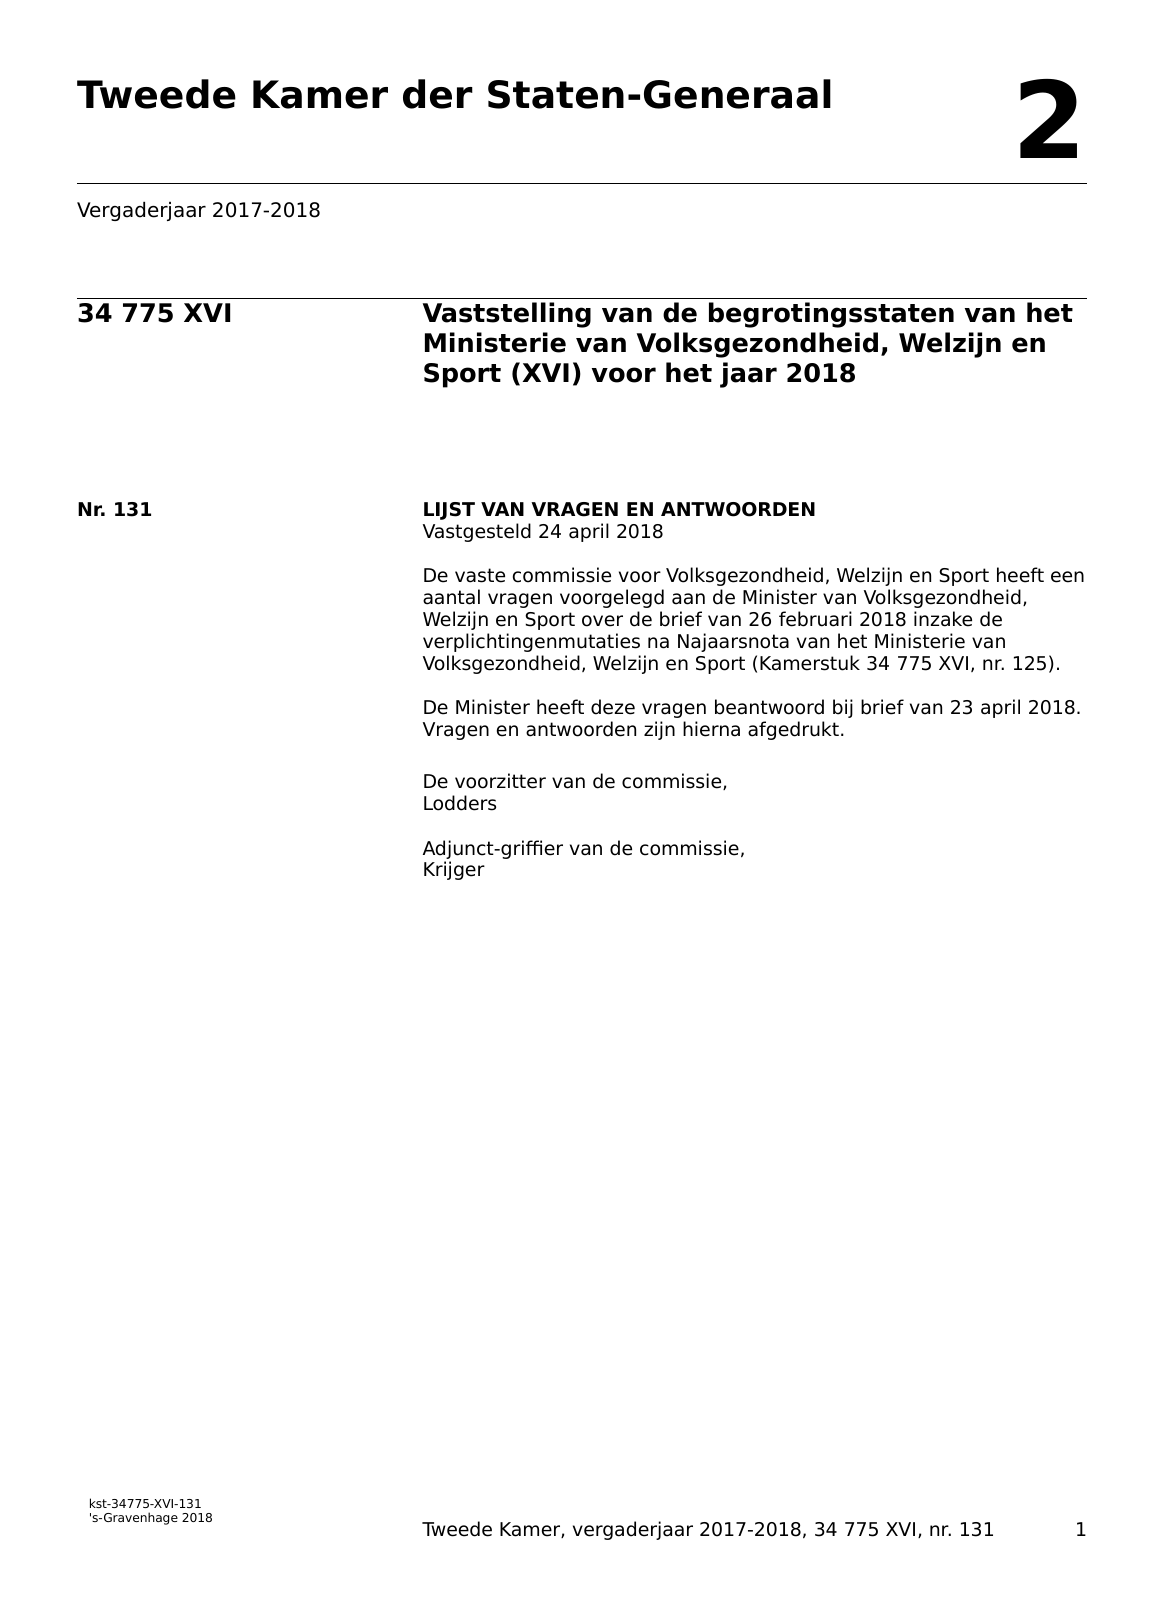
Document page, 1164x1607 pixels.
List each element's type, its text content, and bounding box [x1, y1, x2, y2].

text De vaste commissie voor Volksgezondheid, Welzijn en Sport heeft een aantal vragen voorgelegd aan de Minister van Volksgezondheid, Welzijn en Sport over de brief van 26 februari 2018 inzake de verplichtingenmutaties na Najaarsnota van het Ministerie van Volksgezondheid, Welzijn en Sport (Kamerstuk 34 775 XVI, nr. 125). [422, 565, 1087, 675]
subtitle Nr. 131 LIJST VAN VRAGEN EN ANTWOORDEN [77, 499, 1087, 521]
subtitle 34 775 XVI Vaststelling van de begrotingsstaten van het Ministerie van Volksgezondheid, Welzijn en Sport (XVI) voor het jaar 2018 [77, 299, 1087, 388]
table_header 2 [886, 59, 1087, 183]
text De voorzitter van de commissie, Lodders [422, 771, 1087, 815]
table_cell Vergaderjaar 2017-2018 [77, 184, 1087, 298]
table_header Tweede Kamer der Staten-Generaal [77, 59, 886, 183]
text kst-34775-XVI-131 [88, 1497, 323, 1511]
text Vastgesteld 24 april 2018 [422, 521, 1087, 543]
text 's-Gravenhage 2018 [88, 1511, 323, 1525]
text De Minister heeft deze vragen beantwoord bij brief van 23 april 2018. Vragen en antwoorden zijn hierna afgedrukt. [422, 697, 1087, 741]
text Adjunct-griffier van de commissie, Krijger [422, 837, 1087, 881]
